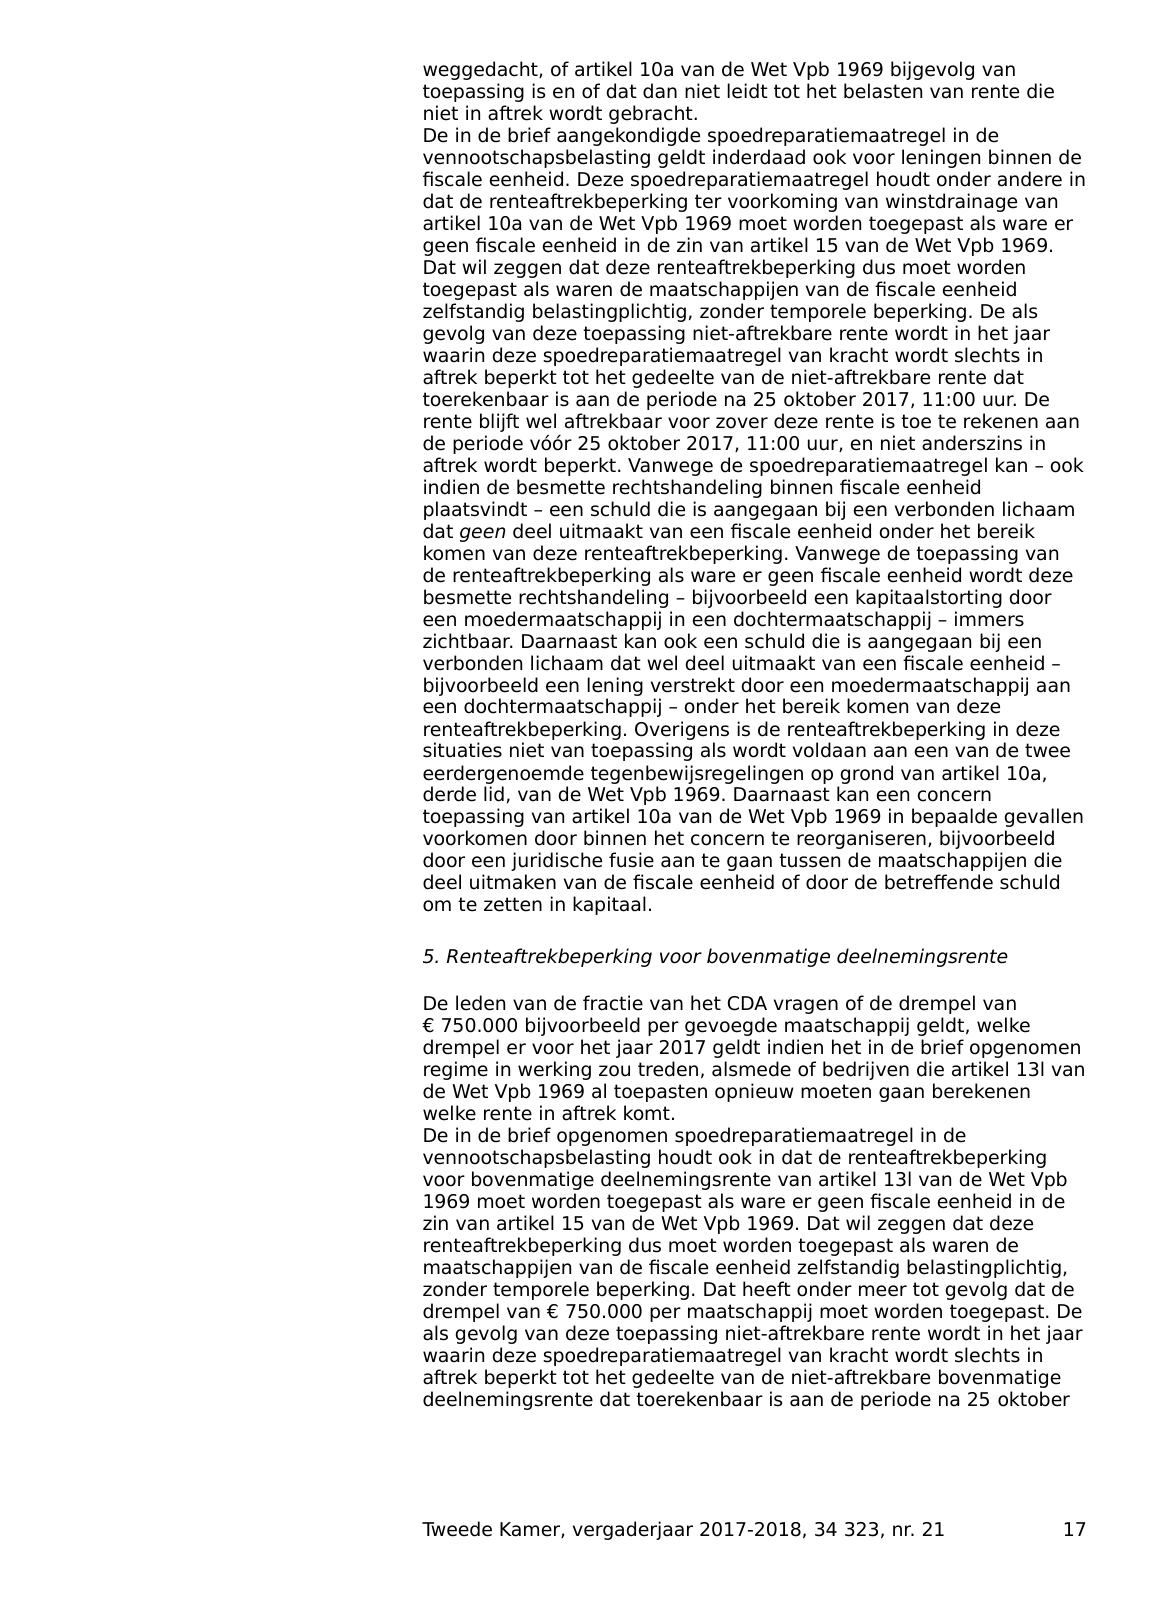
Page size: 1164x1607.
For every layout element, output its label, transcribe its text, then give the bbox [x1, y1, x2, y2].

text weggedacht, of artikel 10a van de Wet Vpb 1969 bijgevolg van toepassing is en of dat dan niet leidt tot het belasten van rente die niet in aftrek wordt gebracht. [422, 59, 1087, 125]
text De in de brief opgenomen spoedreparatiemaatregel in de vennootschapsbelasting houdt ook in dat de renteaftrekbeperking voor bovenmatige deelnemingsrente van artikel 13l van de Wet Vpb 1969 moet worden toegepast als ware er geen fiscale eenheid in de zin van artikel 15 van de Wet Vpb 1969. Dat wil zeggen dat deze renteaftrekbeperking dus moet worden toegepast als waren de maatschappijen van de fiscale eenheid zelfstandig belastingplichtig, zonder temporele beperking. Dat heeft onder meer tot gevolg dat de drempel van € 750.000 per maatschappij moet worden toegepast. De als gevolg van deze toepassing niet-aftrekbare rente wordt in het jaar waarin deze spoedreparatiemaatregel van kracht wordt slechts in aftrek beperkt tot het gedeelte van de niet-aftrekbare bovenmatige deelnemingsrente dat toerekenbaar is aan de periode na 25 oktober [422, 1125, 1087, 1411]
text De in de brief aangekondigde spoedreparatiemaatregel in de vennootschapsbelasting geldt inderdaad ook voor leningen binnen de fiscale eenheid. Deze spoedreparatiemaatregel houdt onder andere in dat de renteaftrekbeperking ter voorkoming van winstdrainage van artikel 10a van de Wet Vpb 1969 moet worden toegepast als ware er geen fiscale eenheid in de zin van artikel 15 van de Wet Vpb 1969. Dat wil zeggen dat deze renteaftrekbeperking dus moet worden toegepast als waren de maatschappijen van de fiscale eenheid zelfstandig belastingplichtig, zonder temporele beperking. De als gevolg van deze toepassing niet-aftrekbare rente wordt in het jaar waarin deze spoedreparatiemaatregel van kracht wordt slechts in aftrek beperkt tot het gedeelte van de niet-aftrekbare rente dat toerekenbaar is aan de periode na 25 oktober 2017, 11:00 uur. De rente blijft wel aftrekbaar voor zover deze rente is toe te rekenen aan de periode vóór 25 oktober 2017, 11:00 uur, en niet anderszins in aftrek wordt beperkt. Vanwege de spoedreparatiemaatregel kan – ook indien de besmette rechtshandeling binnen fiscale eenheid plaatsvindt – een schuld die is aangegaan bij een verbonden lichaam dat geen deel uitmaakt van een fiscale eenheid onder het bereik komen van deze renteaftrekbeperking. Vanwege de toepassing van de renteaftrekbeperking als ware er geen fiscale eenheid wordt deze besmette rechtshandeling – bijvoorbeeld een kapitaalstorting door een moedermaatschappij in een dochtermaatschappij – immers zichtbaar. Daarnaast kan ook een schuld die is aangegaan bij een verbonden lichaam dat wel deel uitmaakt van een fiscale eenheid – bijvoorbeeld een lening verstrekt door een moedermaatschappij aan een dochtermaatschappij – onder het bereik komen van deze renteaftrekbeperking. Overigens is de renteaftrekbeperking in deze situaties niet van toepassing als wordt voldaan aan een van de twee eerdergenoemde tegenbewijsregelingen op grond van artikel 10a, derde lid, van de Wet Vpb 1969. Daarnaast kan een concern toepassing van artikel 10a van de Wet Vpb 1969 in bepaalde gevallen voorkomen door binnen het concern te reorganiseren, bijvoorbeeld door een juridische fusie aan te gaan tussen de maatschappijen die deel uitmaken van de fiscale eenheid of door de betreffende schuld om te zetten in kapitaal. [422, 125, 1087, 916]
subtitle 5. Renteaftrekbeperking voor bovenmatige deelnemingsrente [422, 946, 1087, 968]
text De leden van de fractie van het CDA vragen of de drempel van € 750.000 bijvoorbeeld per gevoegde maatschappij geldt, welke drempel er voor het jaar 2017 geldt indien het in de brief opgenomen regime in werking zou treden, alsmede of bedrijven die artikel 13l van de Wet Vpb 1969 al toepasten opnieuw moeten gaan berekenen welke rente in aftrek komt. [422, 993, 1087, 1125]
